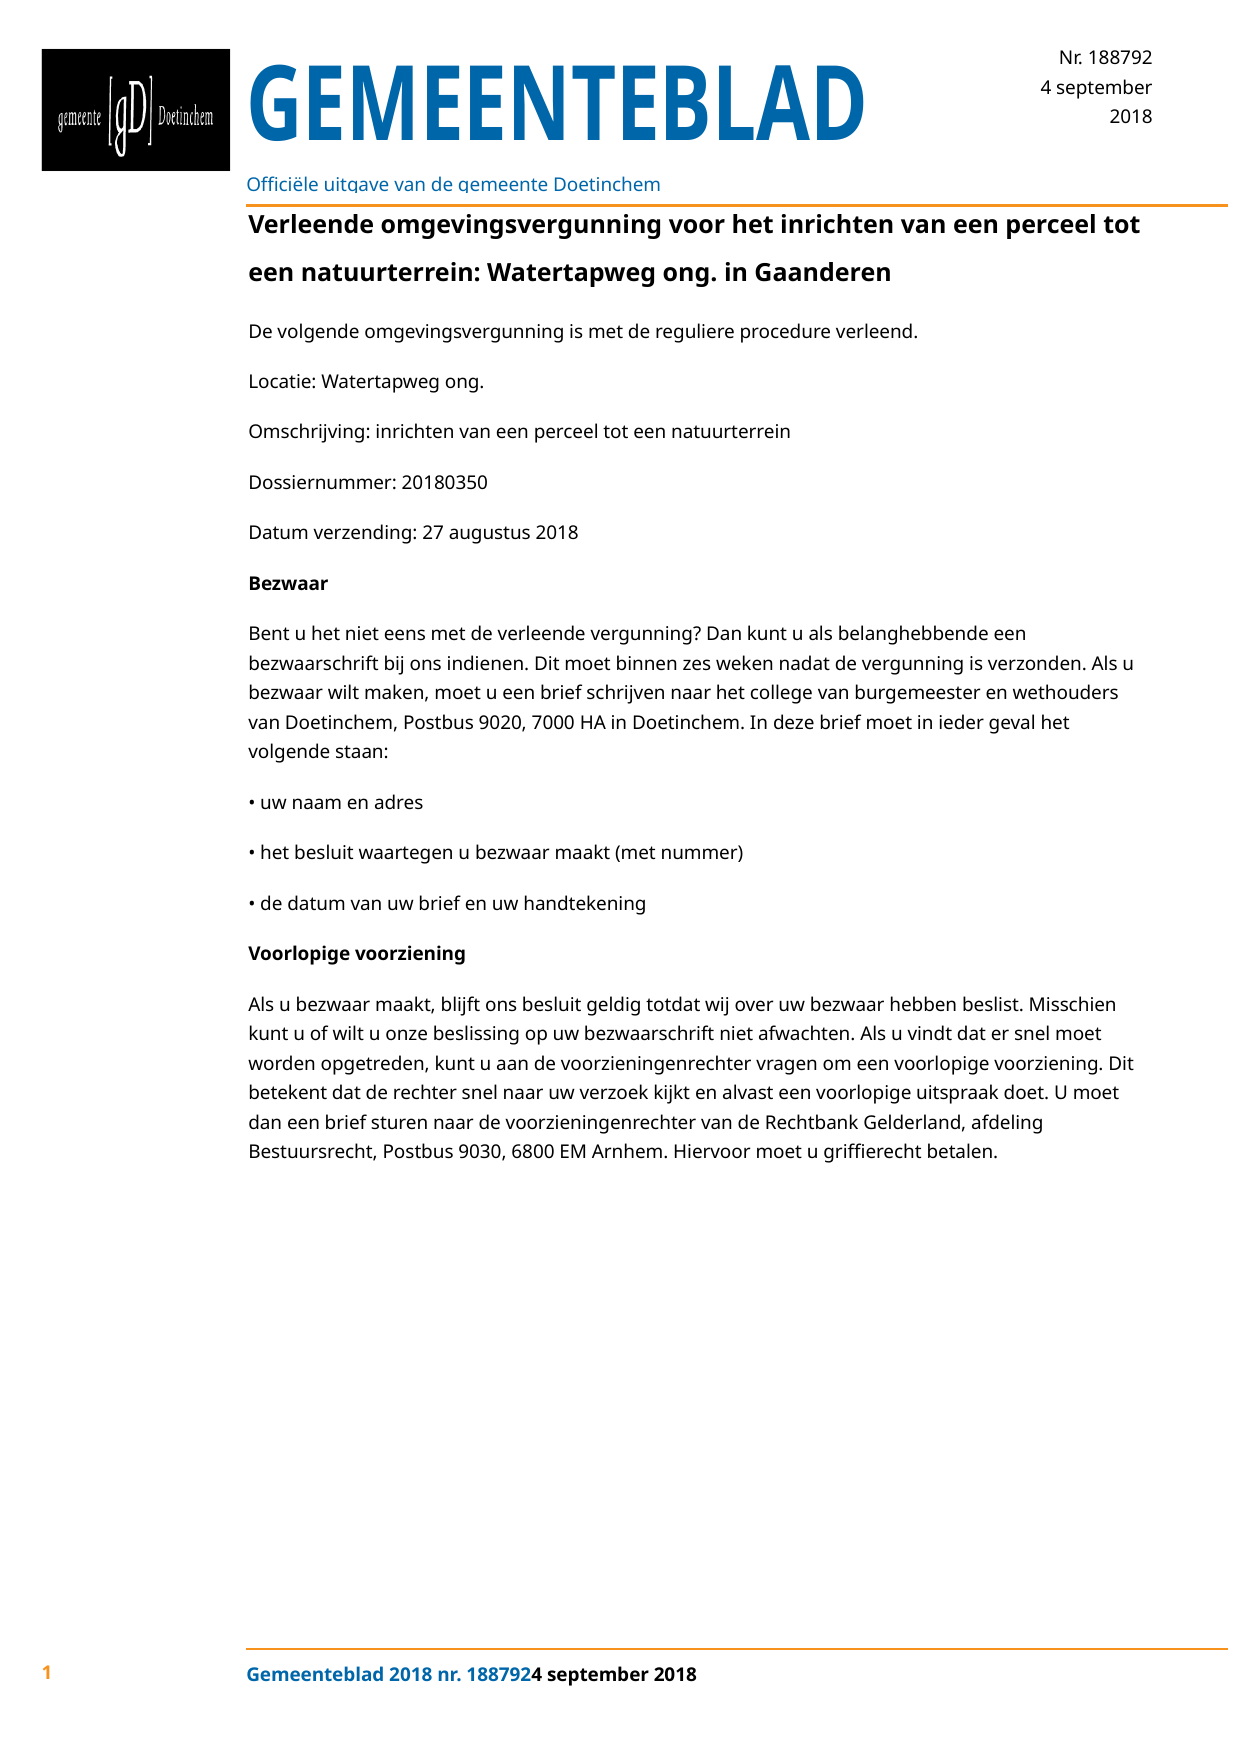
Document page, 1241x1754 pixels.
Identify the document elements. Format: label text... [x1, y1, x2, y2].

text Datum verzending: 27 augustus 2018 [248, 519, 1152, 545]
text Locatie: Watertapweg ong. [248, 368, 1152, 394]
text De volgende omgevingsvergunning is met de reguliere procedure verleend. [248, 318, 1152, 344]
text • uw naam en adres [248, 789, 1152, 815]
text • de datum van uw brief en uw handtekening [248, 890, 1152, 916]
text Voorlopige voorziening [248, 940, 1152, 966]
text Dossiernummer: 20180350 [248, 469, 1152, 495]
picture [41, 47, 231, 172]
text Als u bezwaar maakt, blijft ons besluit geldig totdat wij over uw bezwaar hebben beslist. Misschien kunt u of wilt u onze beslissing op uw bezwaarschrift niet afwachten. Als u vindt dat er snel moet worden opgetreden, kunt u aan de voorzieningenrechter vragen om een voorlopige voorziening. Dit betekent dat de rechter snel naar uw verzoek kijkt en alvast een voorlopige uitspraak doet. U moet dan een brief sturen naar de voorzieningenrechter van de Rechtbank Gelderland, afdeling Bestuursrecht, Postbus 9030, 6800 EM Arnhem. Hiervoor moet u griffierecht betalen. [248, 991, 1152, 1164]
text Omschrijving: inrichten van een perceel tot een natuurterrein [248, 419, 1152, 444]
text Verleende omgevingsvergunning voor het inrichten van een perceel tot een natuurterrein: Watertapweg ong. in Gaanderen [248, 207, 1152, 288]
text Bezwaar [248, 570, 1152, 596]
text Bent u het niet eens met de verleende vergunning? Dan kunt u als belanghebbende een bezwaarschrift bij ons indienen. Dit moet binnen zes weken nadat de vergunning is verzonden. Als u bezwaar wilt maken, moet u een brief schrijven naar het college van burgemeester en wethouders van Doetinchem, Postbus 9020, 7000 HA in Doetinchem. In deze brief moet in ieder geval het volgende staan: [248, 620, 1152, 764]
text • het besluit waartegen u bezwaar maakt (met nummer) [248, 839, 1152, 865]
